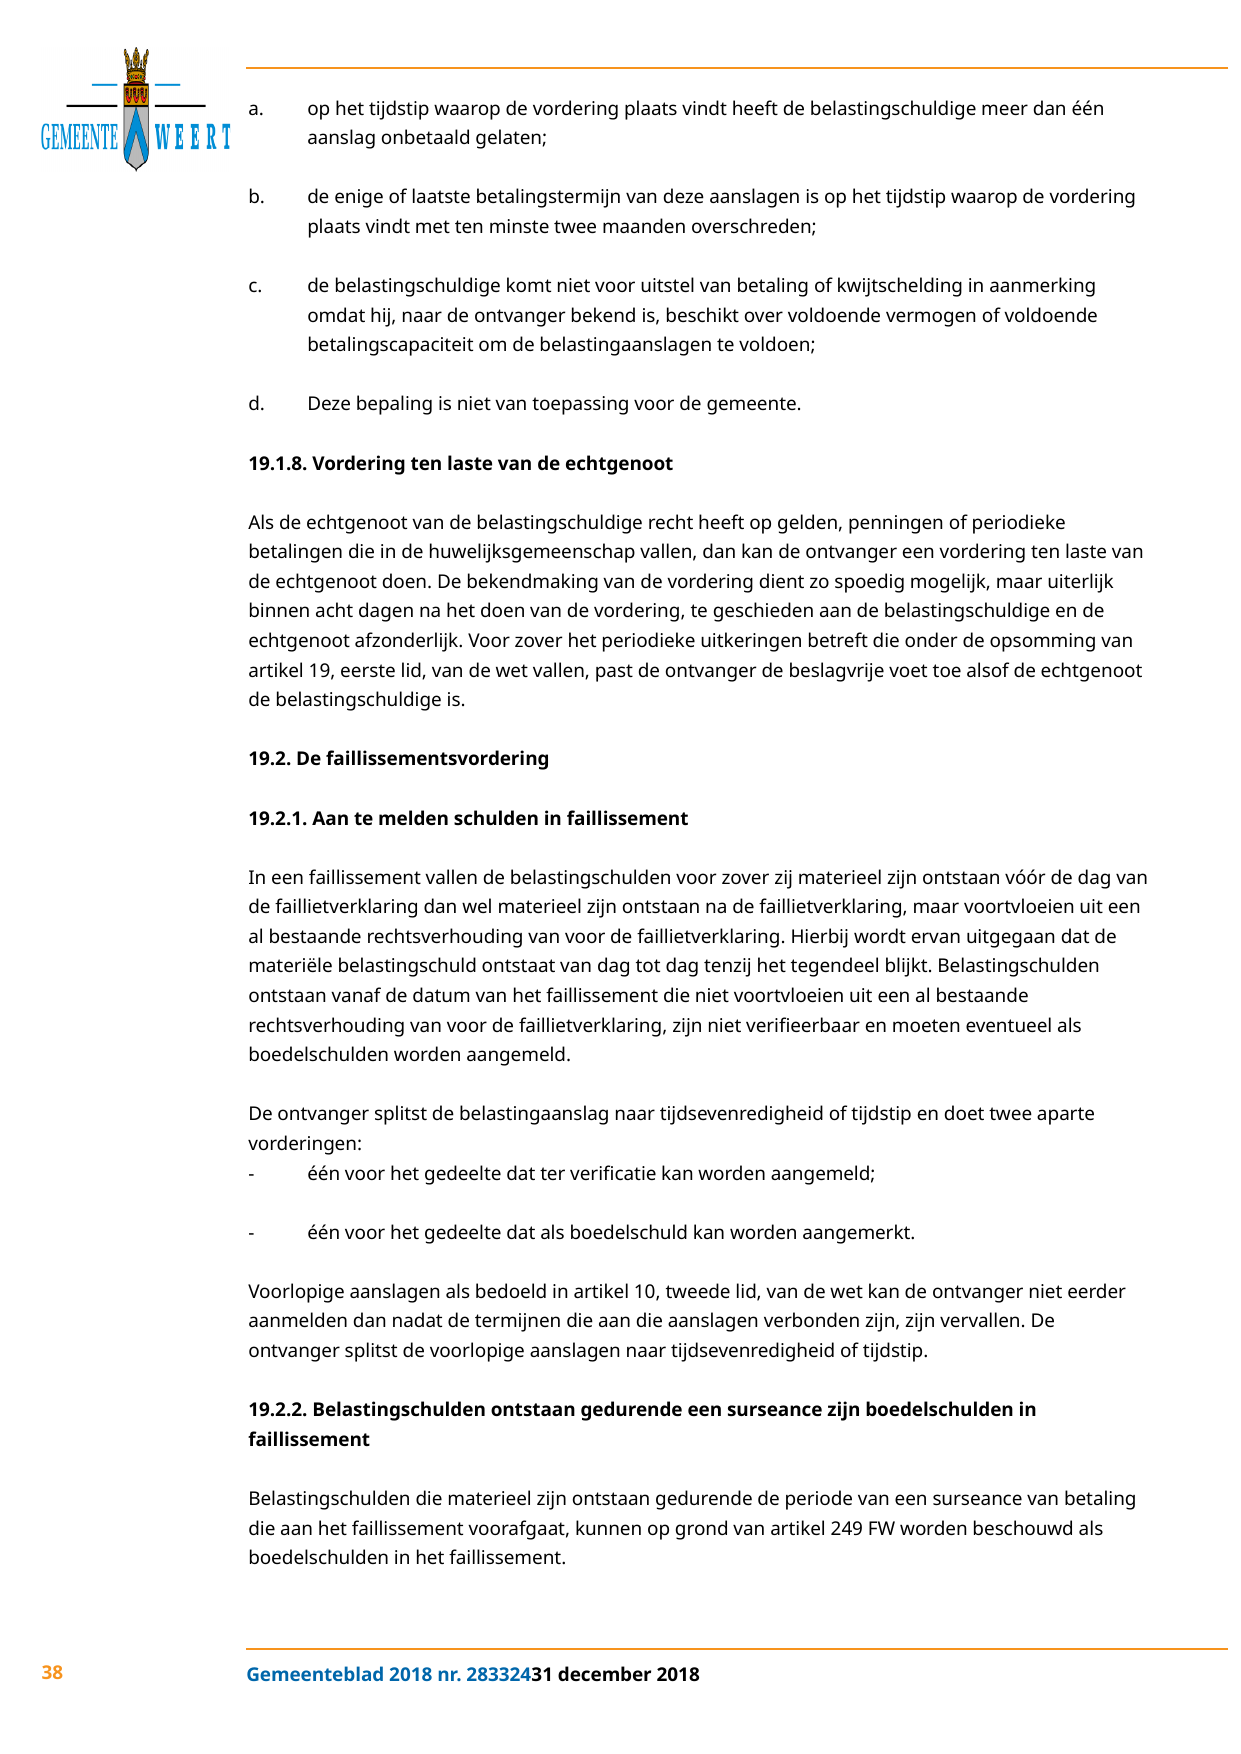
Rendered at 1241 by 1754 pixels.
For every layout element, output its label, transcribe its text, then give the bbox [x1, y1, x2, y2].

text In een faillissement vallen de belastingschulden voor zover zij materieel zijn ontstaan vóór de dag van de faillietverklaring dan wel materieel zijn ontstaan na de faillietverklaring, maar voortvloeien uit een al bestaande rechtsverhouding van voor de faillietverklaring. Hierbij wordt ervan uitgegaan dat de materiële belastingschuld ontstaat van dag tot dag tenzij het tegendeel blijkt. Belastingschulden ontstaan vanaf de datum van het faillissement die niet voortvloeien uit een al bestaande rechtsverhouding van voor de faillietverklaring, zijn niet verifieerbaar en moeten eventueel als boedelschulden worden aangemeld. [248, 864, 1152, 1067]
text 19.2.1. Aan te melden schulden in faillissement [248, 805, 1152, 831]
text De ontvanger splitst de belastingaanslag naar tijdsevenredigheid of tijdstip en doet twee aparte vorderingen: [248, 1101, 1152, 1156]
list één voor het gedeelte dat ter verificatie kan worden aangemeld; [248, 1160, 1152, 1186]
list de enige of laatste betalingstermijn van deze aanslagen is op het tijdstip waarop de vordering plaats vindt met ten minste twee maanden overschreden; [248, 183, 1152, 239]
list Deze bepaling is niet van toepassing voor de gemeente. [248, 391, 1152, 416]
picture [41, 47, 231, 172]
text Voorlopige aanslagen als bedoeld in artikel 10, tweede lid, van de wet kan de ontvanger niet eerder aanmelden dan nadat de termijnen die aan die aanslagen verbonden zijn, zijn vervallen. De ontvanger splitst de voorlopige aanslagen naar tijdsevenredigheid of tijdstip. [248, 1278, 1152, 1363]
text 19.1.8. Vordering ten laste van de echtgenoot [248, 450, 1152, 476]
list op het tijdstip waarop de vordering plaats vindt heeft de belastingschuldige meer dan één aanslag onbetaald gelaten; [248, 95, 1152, 150]
text 19.2.2. Belastingschulden ontstaan gedurende een surseance zijn boedelschulden in faillissement [248, 1396, 1152, 1452]
text Als de echtgenoot van de belastingschuldige recht heeft op gelden, penningen of periodieke betalingen die in de huwelijksgemeenschap vallen, dan kan de ontvanger een vordering ten laste van de echtgenoot doen. De bekendmaking van de vordering dient zo spoedig mogelijk, maar uiterlijk binnen acht dagen na het doen van de vordering, te geschieden aan de belastingschuldige en de echtgenoot afzonderlijk. Voor zover het periodieke uitkeringen betreft die onder de opsomming van artikel 19, eerste lid, van de wet vallen, past de ontvanger de beslagvrije voet toe alsof de echtgenoot de belastingschuldige is. [248, 509, 1152, 712]
text 19.2. De faillissementsvordering [248, 746, 1152, 771]
list één voor het gedeelte dat als boedelschuld kan worden aangemerkt. [248, 1219, 1152, 1245]
text Belastingschulden die materieel zijn ontstaan gedurende de periode van een surseance van betaling die aan het faillissement voorafgaat, kunnen op grond van artikel 249 FW worden beschouwd als boedelschulden in het faillissement. [248, 1485, 1152, 1570]
list de belastingschuldige komt niet voor uitstel van betaling of kwijtschelding in aanmerking omdat hij, naar de ontvanger bekend is, beschikt over voldoende vermogen of voldoende betalingscapaciteit om de belastingaanslagen te voldoen; [248, 272, 1152, 357]
